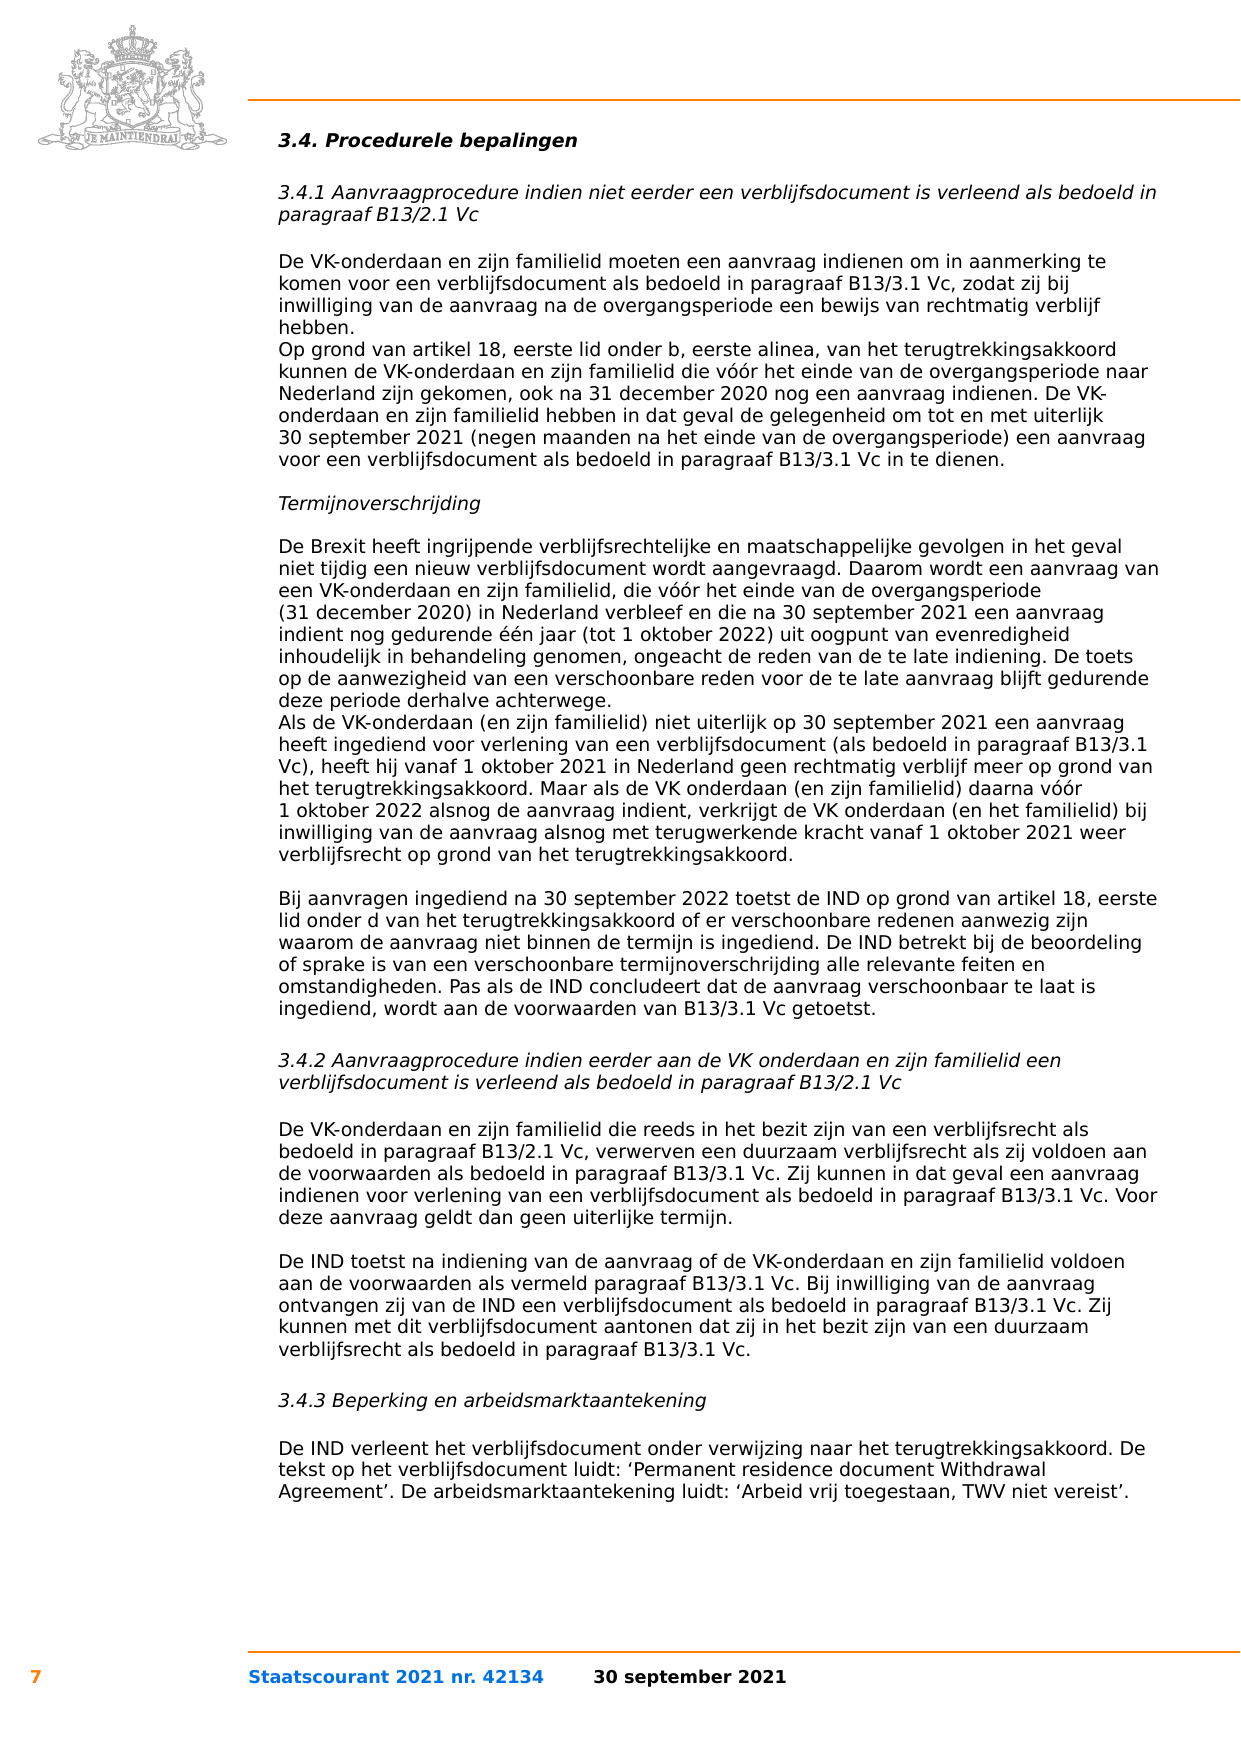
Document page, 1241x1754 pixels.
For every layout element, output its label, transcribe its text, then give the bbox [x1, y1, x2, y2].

text Als de VK-onderdaan (en zijn familielid) niet uiterlijk op 30 september 2021 een aanvraag heeft ingediend voor verlening van een verblijfsdocument (als bedoeld in paragraaf B13/3.1 Vc), heeft hij vanaf 1 oktober 2021 in Nederland geen rechtmatig verblijf meer op grond van het terugtrekkingsakkoord. Maar als de VK onderdaan (en zijn familielid) daarna vóór 1 oktober 2022 alsnog de aanvraag indient, verkrijgt de VK onderdaan (en het familielid) bij inwilliging van de aanvraag alsnog met terugwerkende kracht vanaf 1 oktober 2021 weer verblijfsrecht op grond van het terugtrekkingsakkoord. [278, 712, 1163, 866]
subtitle 3.4.2 Aanvraagprocedure indien eerder aan de VK onderdaan en zijn familielid een verblijfsdocument is verleend als bedoeld in paragraaf B13/2.1 Vc [278, 1050, 1163, 1094]
text Op grond van artikel 18, eerste lid onder b, eerste alinea, van het terugtrekkingsakkoord kunnen de VK-onderdaan en zijn familielid die vóór het einde van de overgangsperiode naar Nederland zijn gekomen, ook na 31 december 2020 nog een aanvraag indienen. De VK-onderdaan en zijn familielid hebben in dat geval de gelegenheid om tot en met uiterlijk 30 september 2021 (negen maanden na het einde van de overgangsperiode) een aanvraag voor een verblijfsdocument als bedoeld in paragraaf B13/3.1 Vc in te dienen. [278, 339, 1163, 471]
picture [38, 25, 227, 150]
text De Brexit heeft ingrijpende verblijfsrechtelijke en maatschappelijke gevolgen in het geval niet tijdig een nieuw verblijfsdocument wordt aangevraagd. Daarom wordt een aanvraag van een VK-onderdaan en zijn familielid, die vóór het einde van de overgangsperiode (31 december 2020) in Nederland verbleef en die na 30 september 2021 een aanvraag indient nog gedurende één jaar (tot 1 oktober 2022) uit oogpunt van evenredigheid inhoudelijk in behandeling genomen, ongeacht de reden van de te late indiening. De toets op de aanwezigheid van een verschoonbare reden voor de te late aanvraag blijft gedurende deze periode derhalve achterwege. [278, 536, 1163, 712]
text De IND toetst na indiening van de aanvraag of de VK-onderdaan en zijn familielid voldoen aan de voorwaarden als vermeld paragraaf B13/3.1 Vc. Bij inwilliging van de aanvraag ontvangen zij van de IND een verblijfsdocument als bedoeld in paragraaf B13/3.1 Vc. Zij kunnen met dit verblijfsdocument aantonen dat zij in het bezit zijn van een duurzaam verblijfsrecht als bedoeld in paragraaf B13/3.1 Vc. [278, 1251, 1163, 1360]
subtitle 3.4.1 Aanvraagprocedure indien niet eerder een verblijfsdocument is verleend als bedoeld in paragraaf B13/2.1 Vc [278, 182, 1163, 226]
subtitle 3.4. Procedurele bepalingen [278, 130, 1163, 152]
subtitle 3.4.3 Beperking en arbeidsmarktaantekening [278, 1390, 1163, 1412]
text De IND verleent het verblijfsdocument onder verwijzing naar het terugtrekkingsakkoord. De tekst op het verblijfsdocument luidt: ‘Permanent residence document Withdrawal Agreement’. De arbeidsmarktaantekening luidt: ‘Arbeid vrij toegestaan, TWV niet vereist’. [278, 1437, 1163, 1503]
text De VK-onderdaan en zijn familielid die reeds in het bezit zijn van een verblijfsrecht als bedoeld in paragraaf B13/2.1 Vc, verwerven een duurzaam verblijfsrecht als zij voldoen aan de voorwaarden als bedoeld in paragraaf B13/3.1 Vc. Zij kunnen in dat geval een aanvraag indienen voor verlening van een verblijfsdocument als bedoeld in paragraaf B13/3.1 Vc. Voor deze aanvraag geldt dan geen uiterlijke termijn. [278, 1119, 1163, 1229]
text De VK-onderdaan en zijn familielid moeten een aanvraag indienen om in aanmerking te komen voor een verblijfsdocument als bedoeld in paragraaf B13/3.1 Vc, zodat zij bij inwilliging van de aanvraag na de overgangsperiode een bewijs van rechtmatig verblijf hebben. [278, 251, 1163, 339]
subtitle Termijnoverschrijding [278, 492, 1163, 514]
text Bij aanvragen ingediend na 30 september 2022 toetst de IND op grond van artikel 18, eerste lid onder d van het terugtrekkingsakkoord of er verschoonbare redenen aanwezig zijn waarom de aanvraag niet binnen de termijn is ingediend. De IND betrekt bij de beoordeling of sprake is van een verschoonbare termijnoverschrijding alle relevante feiten en omstandigheden. Pas als de IND concludeert dat de aanvraag verschoonbaar te laat is ingediend, wordt aan de voorwaarden van B13/3.1 Vc getoetst. [278, 888, 1163, 1020]
